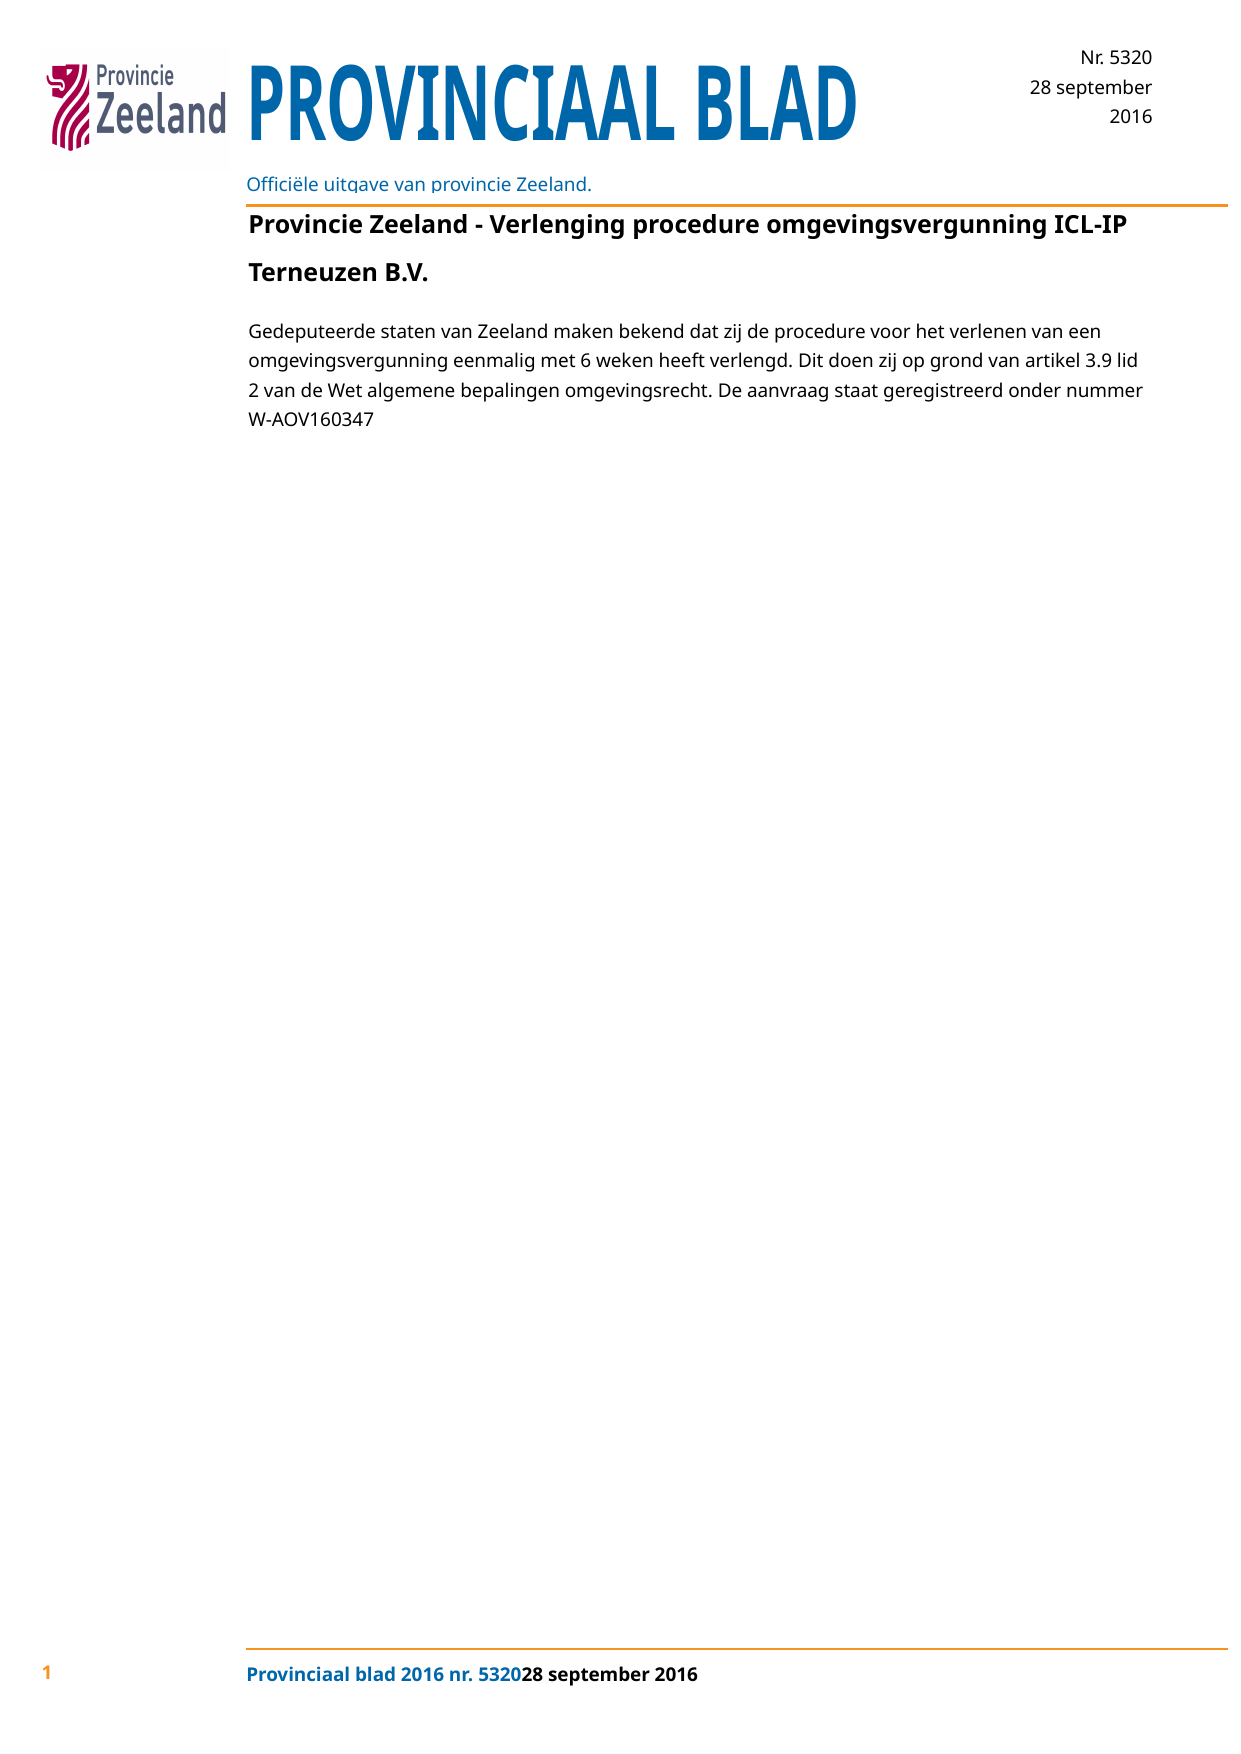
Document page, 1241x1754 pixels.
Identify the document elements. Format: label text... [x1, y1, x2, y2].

picture [41, 47, 231, 172]
text Provincie Zeeland - Verlenging procedure omgevingsvergunning ICL-IP Terneuzen B.V. [248, 207, 1152, 288]
text Gedeputeerde staten van Zeeland maken bekend dat zij de procedure voor het verlenen van een omgevingsvergunning eenmalig met 6 weken heeft verlengd. Dit doen zij op grond van artikel 3.9 lid 2 van de Wet algemene bepalingen omgevingsrecht. De aanvraag staat geregistreerd onder nummer W-AOV160347 [248, 318, 1152, 432]
